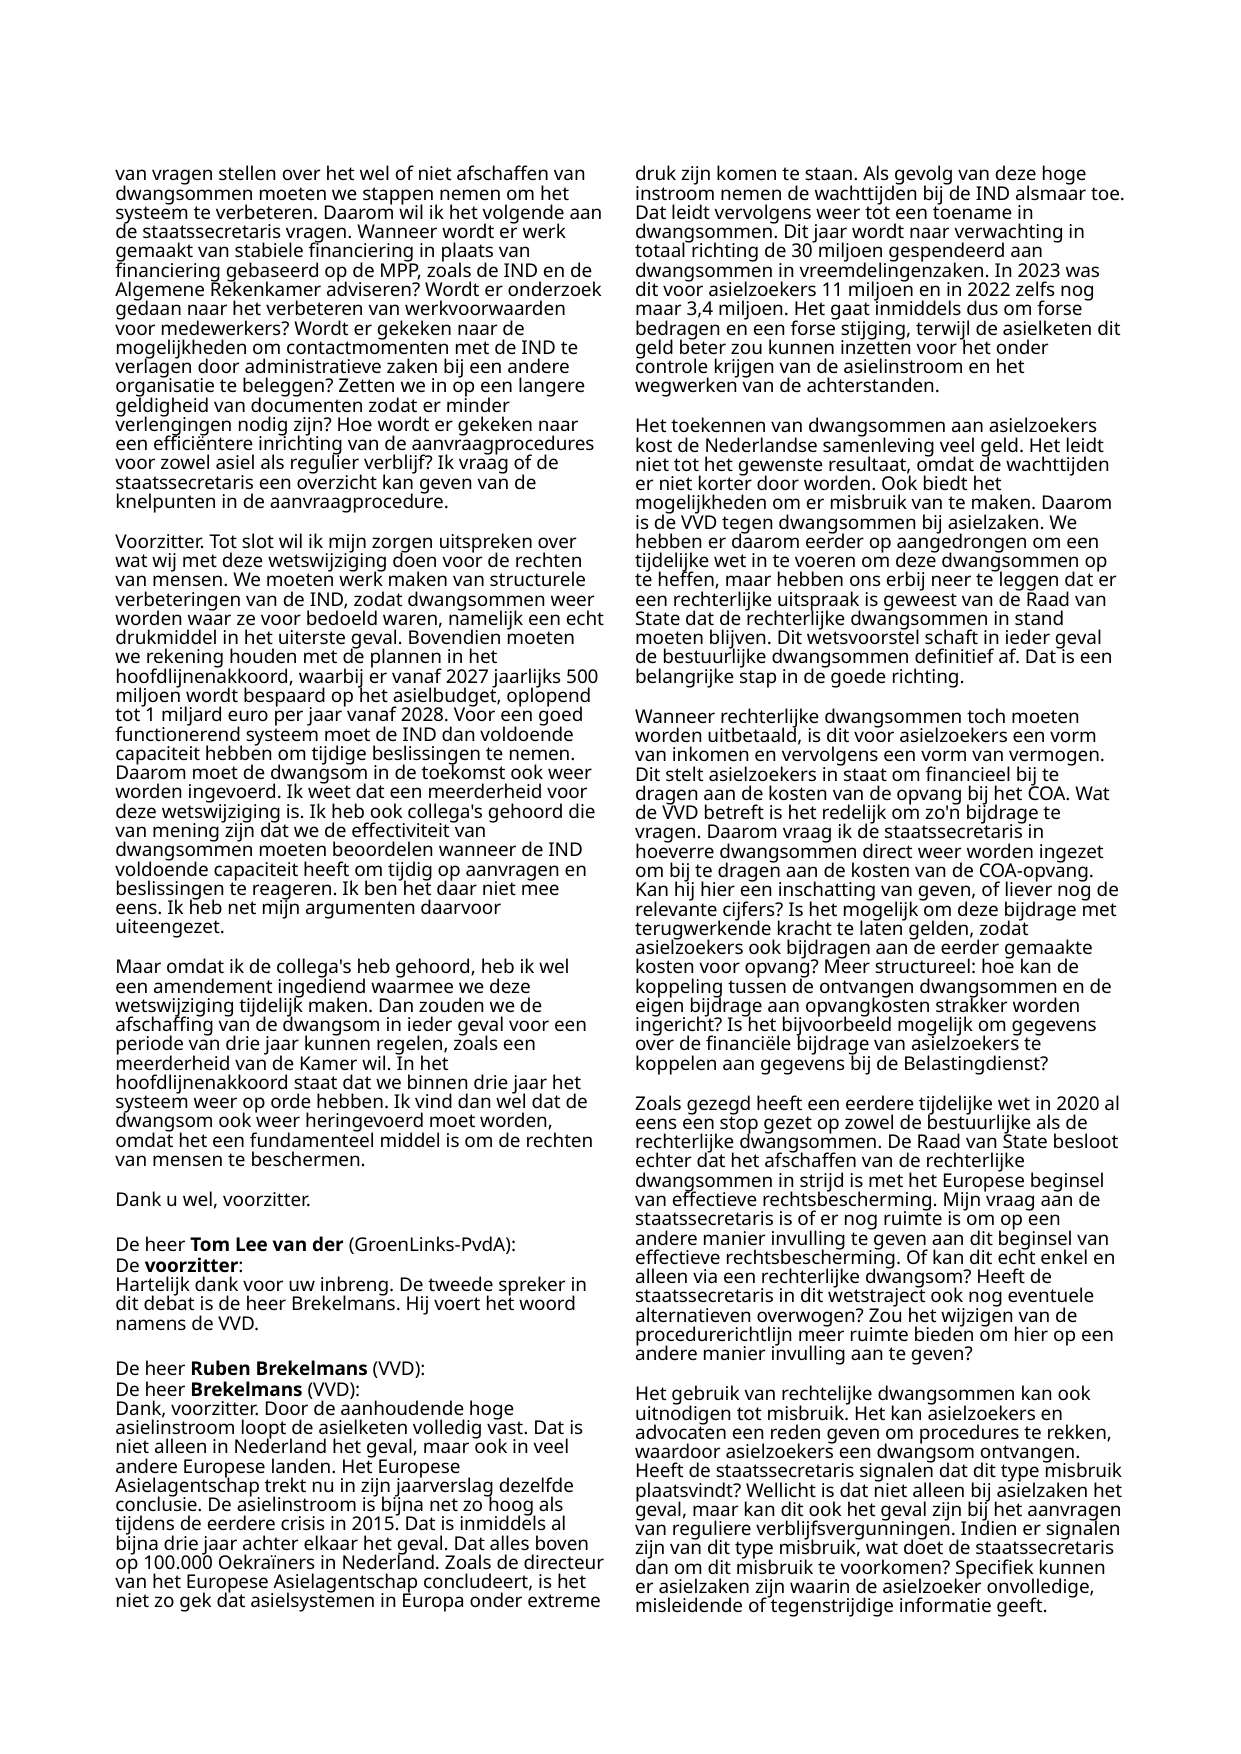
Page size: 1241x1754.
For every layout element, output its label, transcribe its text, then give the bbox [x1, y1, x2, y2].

text van vragen stellen over het wel of niet afschaffen van dwangsommen moeten we stappen nemen om het systeem te verbeteren. Daarom wil ik het volgende aan de staatssecretaris vragen. Wanneer wordt er werk gemaakt van stabiele financiering in plaats van financiering gebaseerd op de MPP, zoals de IND en de Algemene Rekenkamer adviseren? Wordt er onderzoek gedaan naar het verbeteren van werkvoorwaarden voor medewerkers? Wordt er gekeken naar de mogelijkheden om contactmomenten met de IND te verlagen door administratieve zaken bij een andere organisatie te beleggen? Zetten we in op een langere geldigheid van documenten zodat er minder verlengingen nodig zijn? Hoe wordt er gekeken naar een efficiëntere inrichting van de aanvraagprocedures voor zowel asiel als regulier verblijf? Ik vraag of de staatssecretaris een overzicht kan geven van de knelpunten in de aanvraagprocedure. [115, 165, 605, 512]
text Zoals gezegd heeft een eerdere tijdelijke wet in 2020 al eens een stop gezet op zowel de bestuurlijke als de rechterlijke dwangsommen. De Raad van State besloot echter dat het afschaffen van de rechterlijke dwangsommen in strijd is met het Europese beginsel van effectieve rechtsbescherming. Mijn vraag aan de staatssecretaris is of er nog ruimte is om op een andere manier invulling te geven aan dit beginsel van effectieve rechtsbescherming. Of kan dit echt enkel en alleen via een rechterlijke dwangsom? Heeft de staatssecretaris in dit wetstraject ook nog eventuele alternatieven overwogen? Zou het wijzigen van de procedurerichtlijn meer ruimte bieden om hier op een andere manier invulling aan te geven? [635, 1095, 1125, 1364]
text De heer Tom Lee van der (GroenLinks-PvdA): [115, 1231, 605, 1257]
text Het gebruik van rechtelijke dwangsommen kan ook uitnodigen tot misbruik. Het kan asielzoekers en advocaten een reden geven om procedures te rekken, waardoor asielzoekers een dwangsom ontvangen. Heeft de staatssecretaris signalen dat dit type misbruik plaatsvindt? Wellicht is dat niet alleen bij asielzaken het geval, maar kan dit ook het geval zijn bij het aanvragen van reguliere verblijfsvergunningen. Indien er signalen zijn van dit type misbruik, wat doet de staatssecretaris dan om dit misbruik te voorkomen? Specifiek kunnen er asielzaken zijn waarin de asielzoeker onvolledige, misleidende of tegenstrijdige informatie geeft. [635, 1385, 1125, 1616]
text Wanneer rechterlijke dwangsommen toch moeten worden uitbetaald, is dit voor asielzoekers een vorm van inkomen en vervolgens een vorm van vermogen. Dit stelt asielzoekers in staat om financieel bij te dragen aan de kosten van de opvang bij het COA. Wat de VVD betreft is het redelijk om zo'n bijdrage te vragen. Daarom vraag ik de staatssecretaris in hoeverre dwangsommen direct weer worden ingezet om bij te dragen aan de kosten van de COA-opvang. Kan hij hier een inschatting van geven, of liever nog de relevante cijfers? Is het mogelijk om deze bijdrage met terugwerkende kracht te laten gelden, zodat asielzoekers ook bijdragen aan de eerder gemaakte kosten voor opvang? Meer structureel: hoe kan de koppeling tussen de ontvangen dwangsommen en de eigen bijdrage aan opvangkosten strakker worden ingericht? Is het bijvoorbeeld mogelijk om gegevens over de financiële bijdrage van asielzoekers te koppelen aan gegevens bij de Belastingdienst? [635, 708, 1125, 1074]
text De voorzitter: [115, 1257, 605, 1276]
text Dank u wel, voorzitter. [115, 1191, 605, 1210]
text De heer Brekelmans (VVD): [115, 1381, 605, 1400]
text Het toekennen van dwangsommen aan asielzoekers kost de Nederlandse samenleving veel geld. Het leidt niet tot het gewenste resultaat, omdat de wachttijden er niet korter door worden. Ook biedt het mogelijkheden om er misbruik van te maken. Daarom is de VVD tegen dwangsommen bij asielzaken. We hebben er daarom eerder op aangedrongen om een tijdelijke wet in te voeren om deze dwangsommen op te heffen, maar hebben ons erbij neer te leggen dat er een rechterlijke uitspraak is geweest van de Raad van State dat de rechterlijke dwangsommen in stand moeten blijven. Dit wetsvoorstel schaft in ieder geval de bestuurlijke dwangsommen definitief af. Dat is een belangrijke stap in de goede richting. [635, 417, 1125, 687]
text De heer Ruben Brekelmans (VVD): [115, 1355, 605, 1381]
text Voorzitter. Tot slot wil ik mijn zorgen uitspreken over wat wij met deze wetswijziging doen voor de rechten van mensen. We moeten werk maken van structurele verbeteringen van de IND, zodat dwangsommen weer worden waar ze voor bedoeld waren, namelijk een echt drukmiddel in het uiterste geval. Bovendien moeten we rekening houden met de plannen in het hoofdlijnenakkoord, waarbij er vanaf 2027 jaarlijks 500 miljoen wordt bespaard op het asielbudget, oplopend tot 1 miljard euro per jaar vanaf 2028. Voor een goed functionerend systeem moet de IND dan voldoende capaciteit hebben om tijdige beslissingen te nemen. Daarom moet de dwangsom in de toekomst ook weer worden ingevoerd. Ik weet dat een meerderheid voor deze wetswijziging is. Ik heb ook collega's gehoord die van mening zijn dat we de effectiviteit van dwangsommen moeten beoordelen wanneer de IND voldoende capaciteit heeft om tijdig op aanvragen en beslissingen te reageren. Ik ben het daar niet mee eens. Ik heb net mijn argumenten daarvoor uiteengezet. [115, 533, 605, 938]
text druk zijn komen te staan. Als gevolg van deze hoge instroom nemen de wachttijden bij de IND alsmaar toe. Dat leidt vervolgens weer tot een toename in dwangsommen. Dit jaar wordt naar verwachting in totaal richting de 30 miljoen gespendeerd aan dwangsommen in vreemdelingenzaken. In 2023 was dit voor asielzoekers 11 miljoen en in 2022 zelfs nog maar 3,4 miljoen. Het gaat inmiddels dus om forse bedragen en een forse stijging, terwijl de asielketen dit geld beter zou kunnen inzetten voor het onder controle krijgen van de asielinstroom en het wegwerken van de achterstanden. [635, 165, 1125, 397]
text Maar omdat ik de collega's heb gehoord, heb ik wel een amendement ingediend waarmee we deze wetswijziging tijdelijk maken. Dan zouden we de afschaffing van de dwangsom in ieder geval voor een periode van drie jaar kunnen regelen, zoals een meerderheid van de Kamer wil. In het hoofdlijnenakkoord staat dat we binnen drie jaar het systeem weer op orde hebben. Ik vind dan wel dat de dwangsom ook weer heringevoerd moet worden, omdat het een fundamenteel middel is om de rechten van mensen te beschermen. [115, 958, 605, 1170]
text Dank, voorzitter. Door de aanhoudende hoge asielinstroom loopt de asielketen volledig vast. Dat is niet alleen in Nederland het geval, maar ook in veel andere Europese landen. Het Europese Asielagentschap trekt nu in zijn jaarverslag dezelfde conclusie. De asielinstroom is bijna net zo hoog als tijdens de eerdere crisis in 2015. Dat is inmiddels al bijna drie jaar achter elkaar het geval. Dat alles boven op 100.000 Oekraïners in Nederland. Zoals de directeur van het Europese Asielagentschap concludeert, is het niet zo gek dat asielsystemen in Europa onder extreme [115, 1400, 605, 1612]
text Hartelijk dank voor uw inbreng. De tweede spreker in dit debat is de heer Brekelmans. Hij voert het woord namens de VVD. [115, 1276, 605, 1334]
